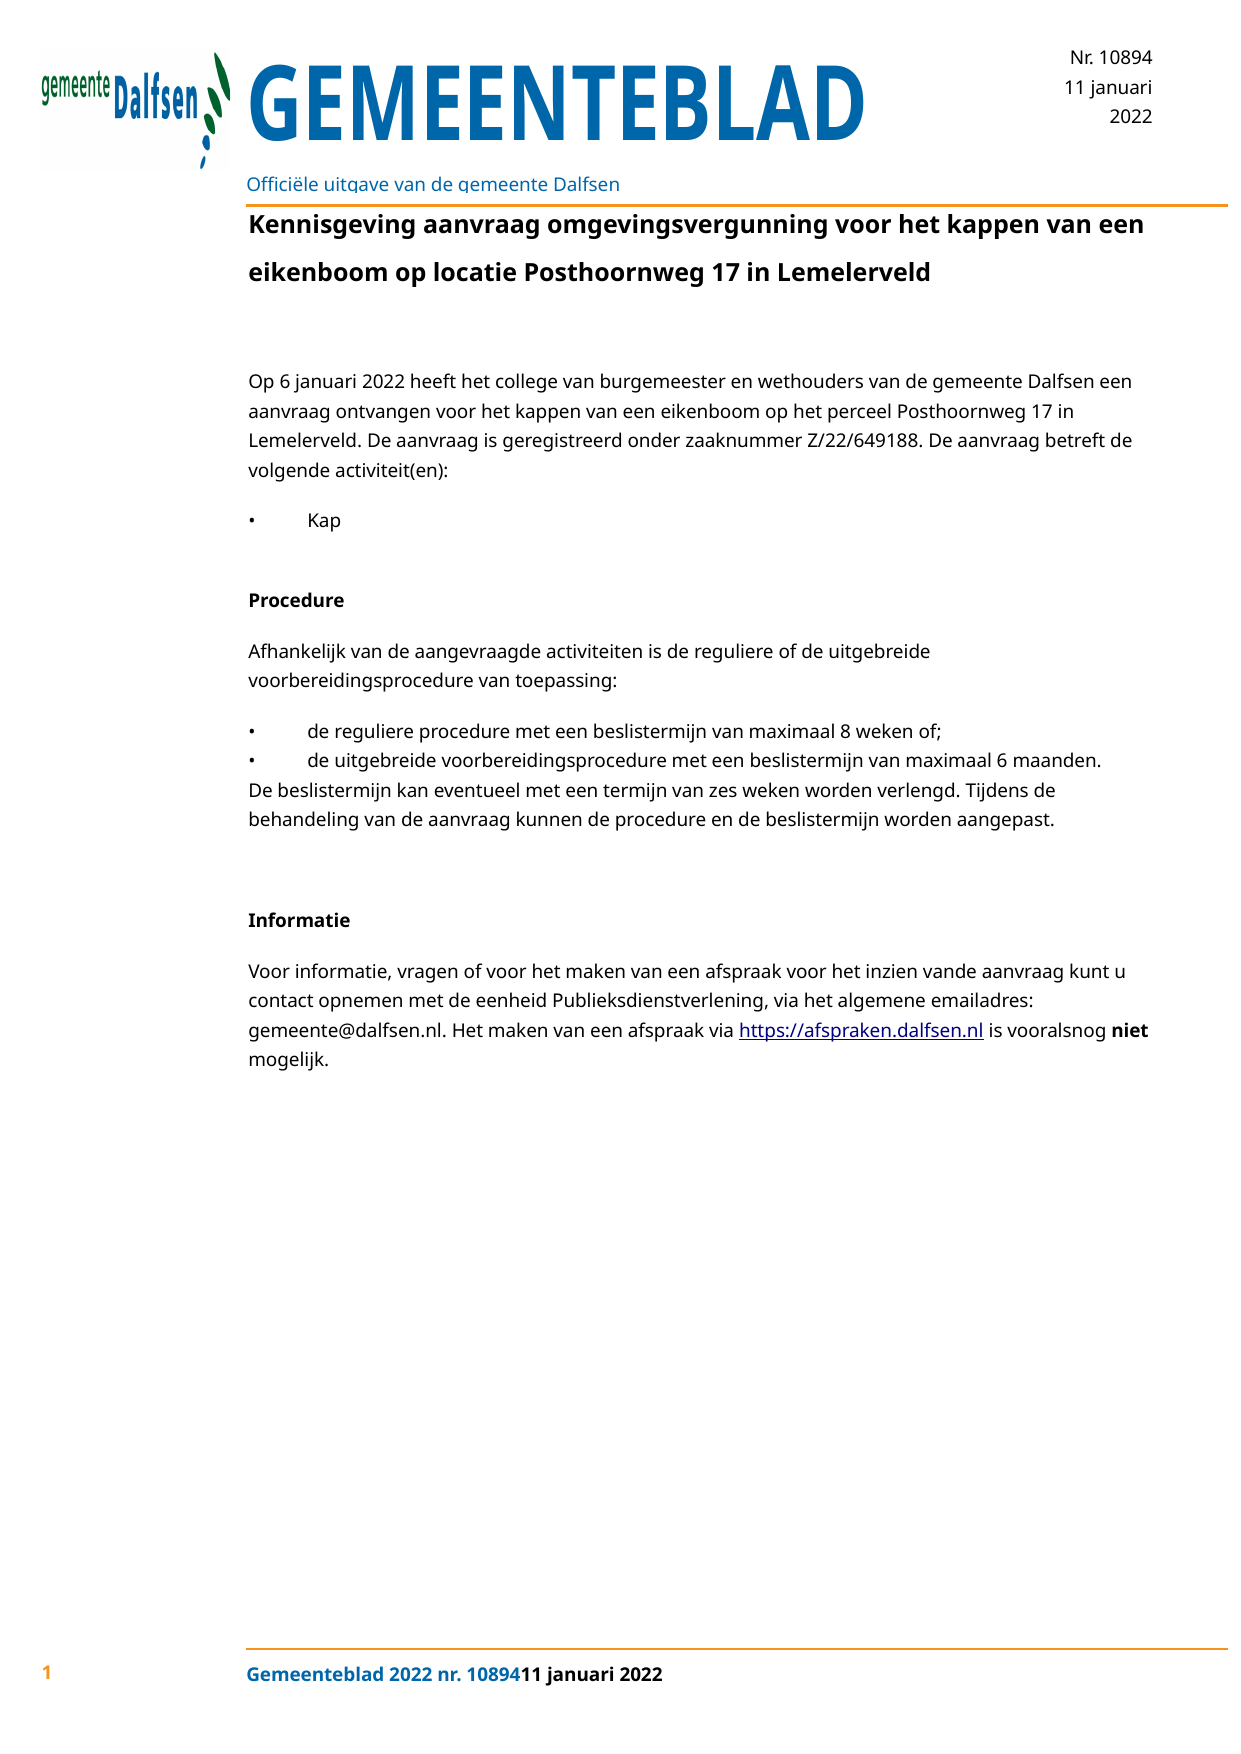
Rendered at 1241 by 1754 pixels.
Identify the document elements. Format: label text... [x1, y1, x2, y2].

list Kap [248, 507, 1152, 533]
list de uitgebreide voorbereidingsprocedure met een beslistermijn van maximaal 6 maanden. [248, 747, 1152, 773]
text Informatie [248, 907, 1152, 933]
picture [41, 47, 231, 172]
text De beslistermijn kan eventueel met een termijn van zes weken worden verlengd. Tijdens de behandeling van de aanvraag kunnen de procedure en de beslistermijn worden aangepast. [248, 777, 1152, 832]
text Afhankelijk van de aangevraagde activiteiten is de reguliere of de uitgebreide voorbereidingsprocedure van toepassing: [248, 638, 1152, 693]
text Op 6 januari 2022 heeft het college van burgemeester en wethouders van de gemeente Dalfsen een aanvraag ontvangen voor het kappen van een eikenboom op het perceel Posthoornweg 17 in Lemelerveld. De aanvraag is geregistreerd onder zaaknummer Z/22/649188. De aanvraag betreft de volgende activiteit(en): [248, 368, 1152, 483]
text Kennisgeving aanvraag omgevingsvergunning voor het kappen van een eikenboom op locatie Posthoornweg 17 in Lemelerveld [248, 207, 1152, 288]
text Voor informatie, vragen of voor het maken van een afspraak voor het inzien vande aanvraag kunt u contact opnemen met de eenheid Publieksdienstverlening, via het algemene emailadres: gemeente@dalfsen.nl. Het maken van een afspraak via https://afspraken.dalfsen.nl is vooralsnog niet mogelijk. [248, 958, 1152, 1072]
list de reguliere procedure met een beslistermijn van maximaal 8 weken of; [248, 718, 1152, 744]
text Procedure [248, 587, 1152, 613]
